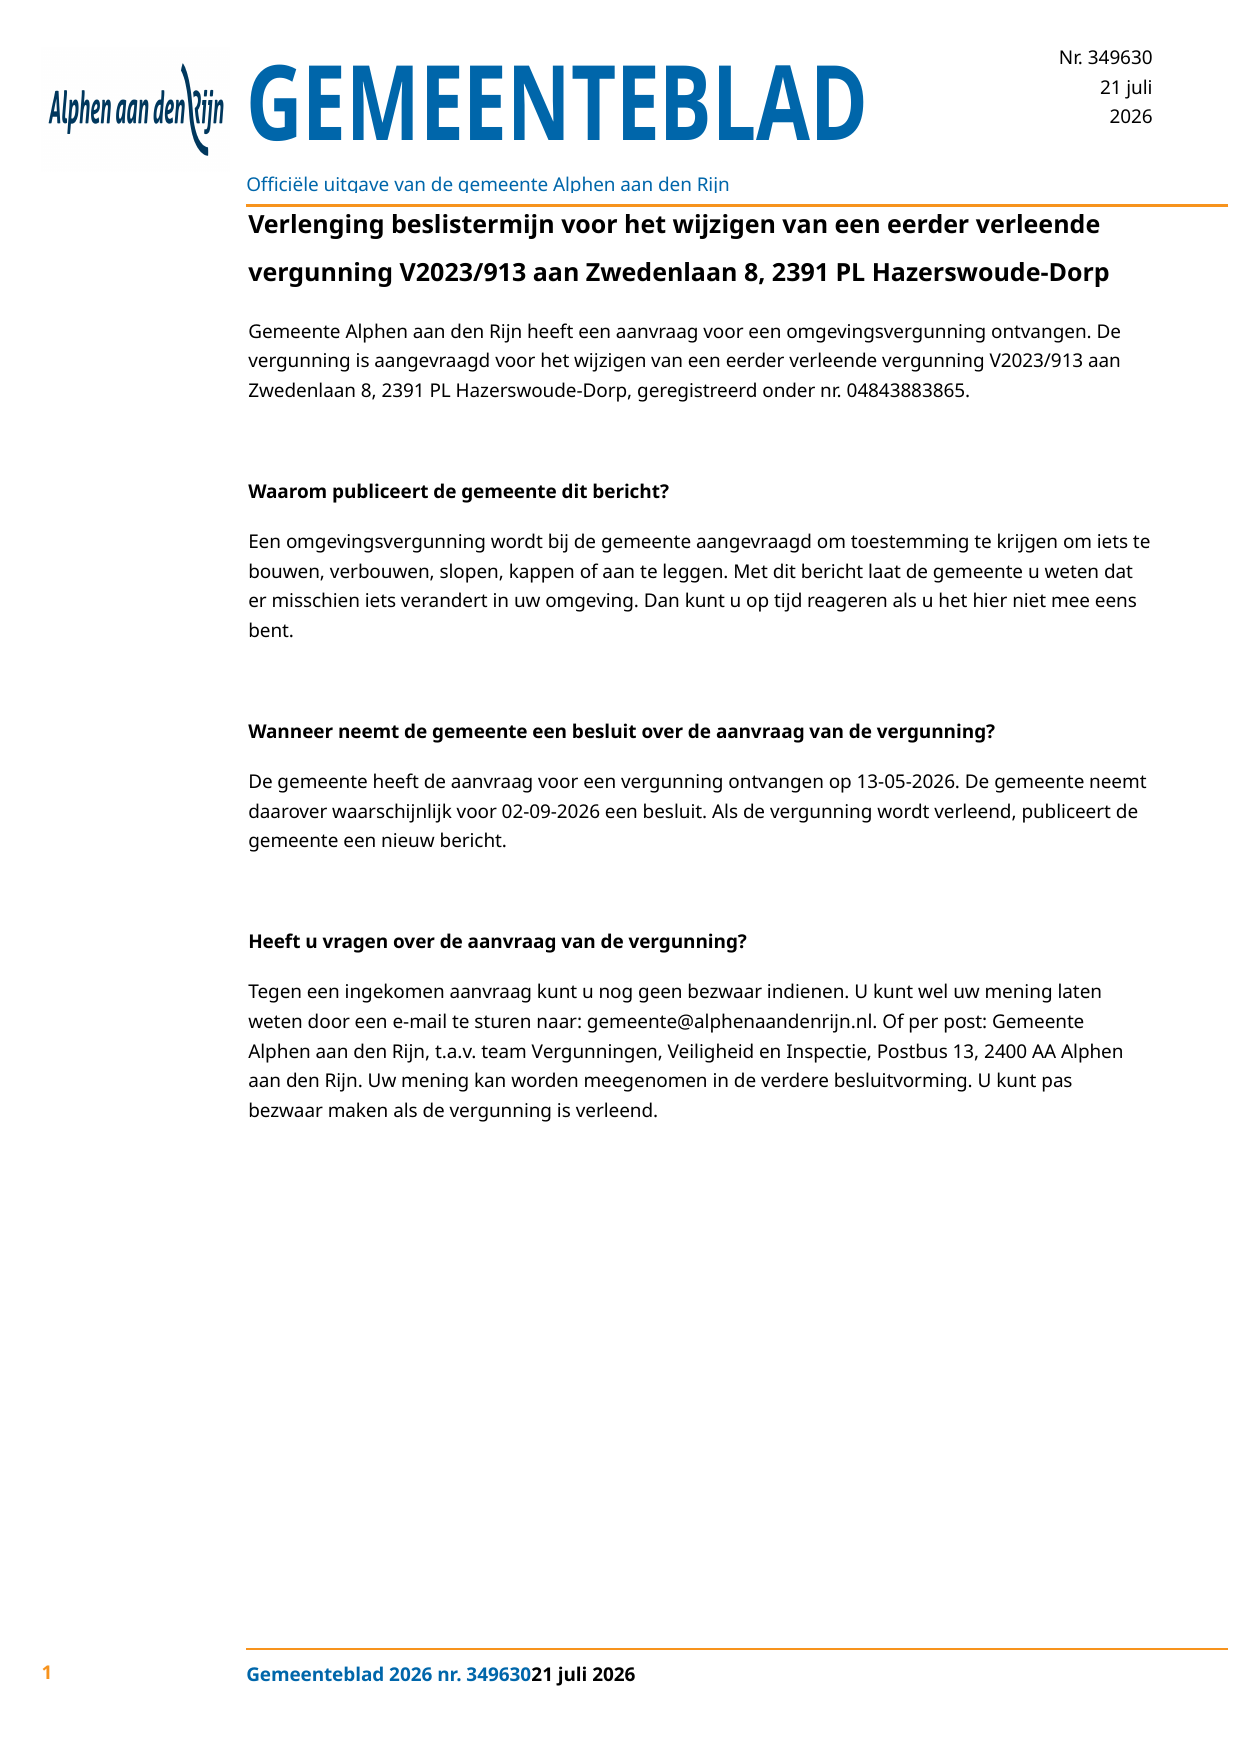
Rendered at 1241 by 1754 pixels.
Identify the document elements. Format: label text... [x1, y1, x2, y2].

text Een omgevingsvergunning wordt bij de gemeente aangevraagd om toestemming te krijgen om iets te bouwen, verbouwen, slopen, kappen of aan te leggen. Met dit bericht laat de gemeente u weten dat er misschien iets verandert in uw omgeving. Dan kunt u op tijd reageren als u het hier niet mee eens bent. [248, 528, 1152, 643]
text De gemeente heeft de aanvraag voor een vergunning ontvangen op 13-05-2026. De gemeente neemt daarover waarschijnlijk voor 02-09-2026 een besluit. Als de vergunning wordt verleend, publiceert de gemeente een nieuw bericht. [248, 768, 1152, 853]
text Wanneer neemt de gemeente een besluit over de aanvraag van de vergunning? [248, 718, 1152, 744]
text Tegen een ingekomen aanvraag kunt u nog geen bezwaar indienen. U kunt wel uw mening laten weten door een e-mail te sturen naar: gemeente@alphenaandenrijn.nl. Of per post: Gemeente Alphen aan den Rijn, t.a.v. team Vergunningen, Veiligheid en Inspectie, Postbus 13, 2400 AA Alphen aan den Rijn. Uw mening kan worden meegenomen in de verdere besluitvorming. U kunt pas bezwaar maken als de vergunning is verleend. [248, 979, 1152, 1123]
text Waarom publiceert de gemeente dit bericht? [248, 478, 1152, 504]
text Gemeente Alphen aan den Rijn heeft een aanvraag voor een omgevingsvergunning ontvangen. De vergunning is aangevraagd voor het wijzigen van een eerder verleende vergunning V2023/913 aan Zwedenlaan 8, 2391 PL Hazerswoude-Dorp, geregistreerd onder nr. 04843883865. [248, 318, 1152, 403]
picture [41, 47, 231, 172]
text Heeft u vragen over de aanvraag van de vergunning? [248, 928, 1152, 954]
text Verlenging beslistermijn voor het wijzigen van een eerder verleende vergunning V2023/913 aan Zwedenlaan 8, 2391 PL Hazerswoude-Dorp [248, 207, 1152, 288]
